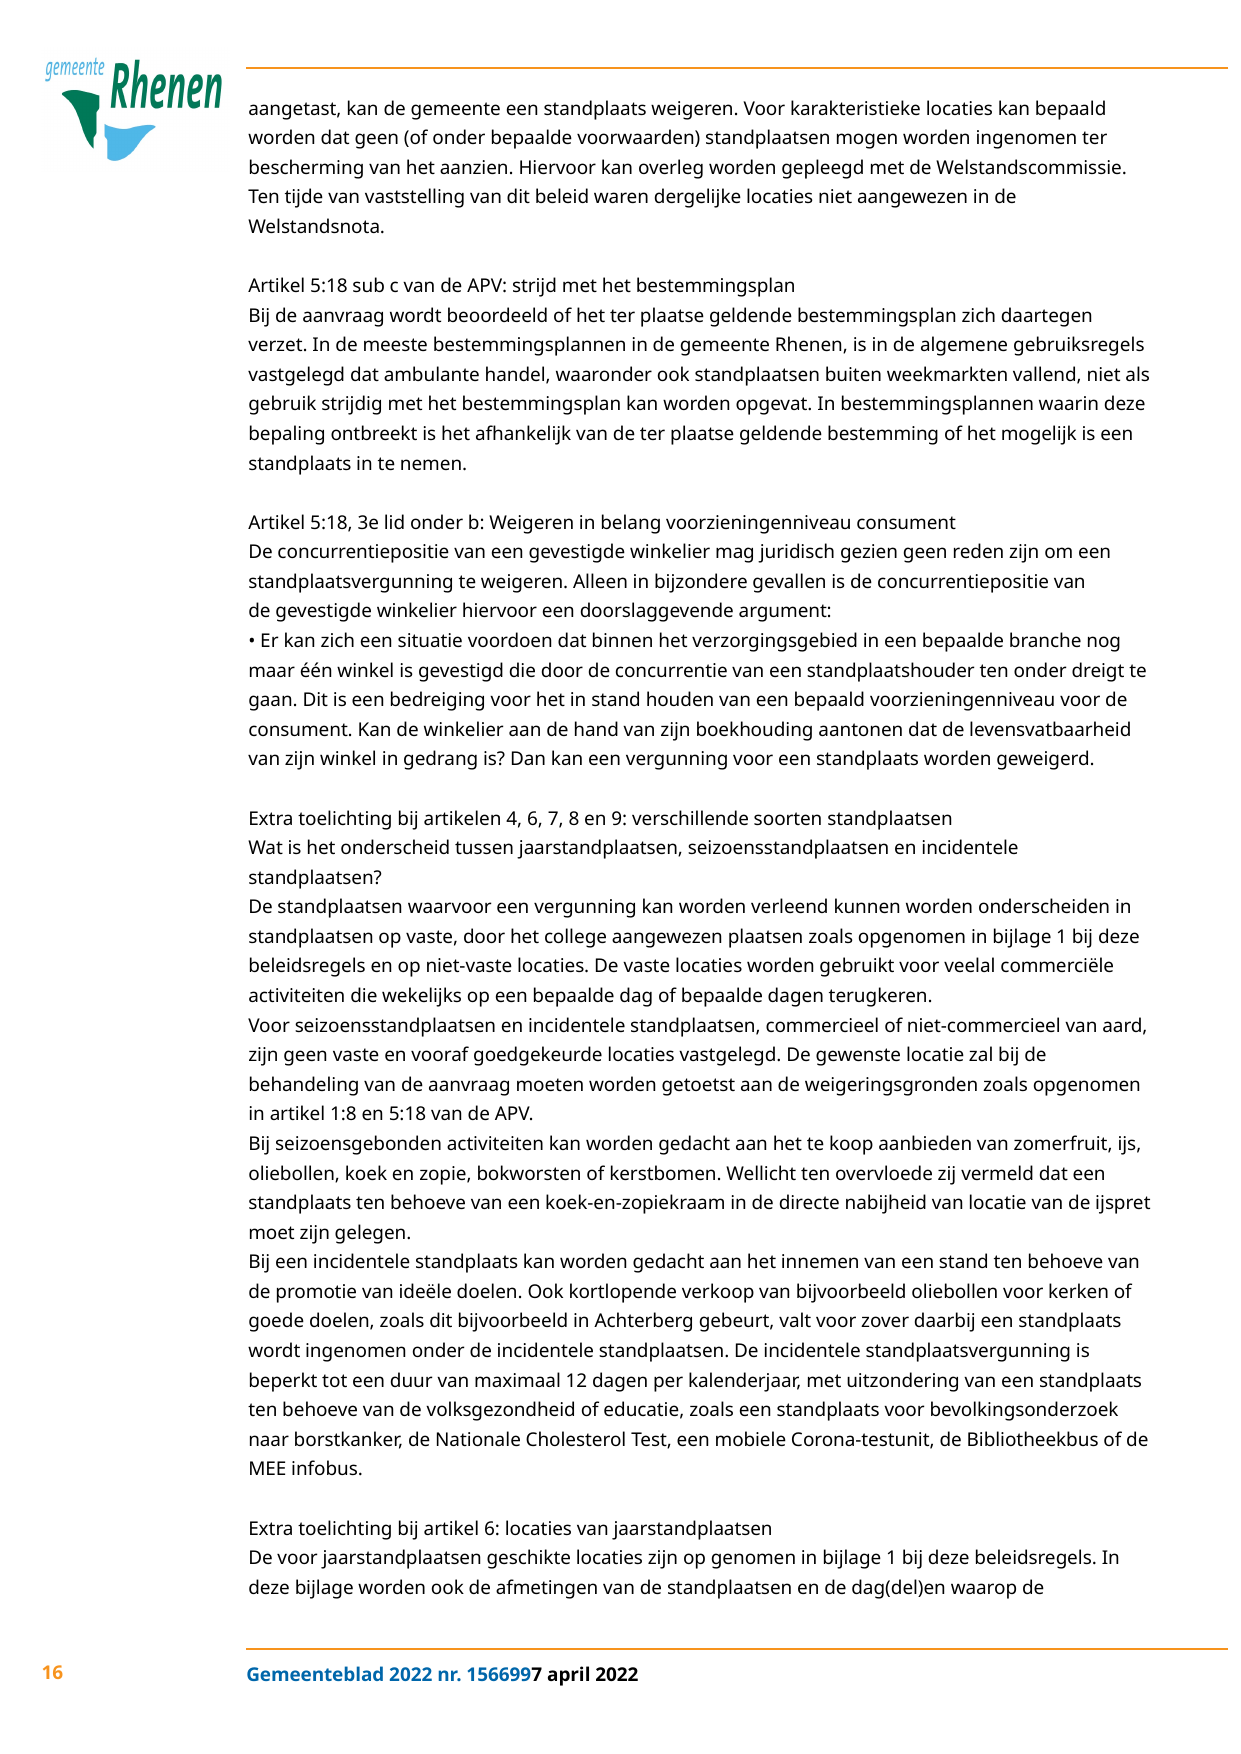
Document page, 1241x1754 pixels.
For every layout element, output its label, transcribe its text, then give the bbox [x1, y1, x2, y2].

text Artikel 5:18 sub c van de APV: strijd met het bestemmingsplan [248, 272, 1152, 298]
text Voor seizoensstandplaatsen en incidentele standplaatsen, commercieel of niet-commercieel van aard, zijn geen vaste en vooraf goedgekeurde locaties vastgelegd. De gewenste locatie zal bij de behandeling van de aanvraag moeten worden getoetst aan de weigeringsgronden zoals opgenomen in artikel 1:8 en 5:18 van de APV. [248, 1012, 1152, 1126]
text Extra toelichting bij artikel 6: locaties van jaarstandplaatsen [248, 1515, 1152, 1541]
text Bij de aanvraag wordt beoordeeld of het ter plaatse geldende bestemmingsplan zich daartegen verzet. In de meeste bestemmingsplannen in de gemeente Rhenen, is in de algemene gebruiksregels vastgelegd dat ambulante handel, waaronder ook standplaatsen buiten weekmarkten vallend, niet als gebruik strijdig met het bestemmingsplan kan worden opgevat. In bestemmingsplannen waarin deze bepaling ontbreekt is het afhankelijk van de ter plaatse geldende bestemming of het mogelijk is een standplaats in te nemen. [248, 302, 1152, 476]
text De voor jaarstandplaatsen geschikte locaties zijn op genomen in bijlage 1 bij deze beleidsregels. In deze bijlage worden ook de afmetingen van de standplaatsen en de dag(del)en waarop de [248, 1544, 1152, 1600]
text Wat is het onderscheid tussen jaarstandplaatsen, seizoensstandplaatsen en incidentele standplaatsen? [248, 834, 1152, 890]
text Bij een incidentele standplaats kan worden gedacht aan het innemen van een stand ten behoeve van de promotie van ideële doelen. Ook kortlopende verkoop van bijvoorbeeld oliebollen voor kerken of goede doelen, zoals dit bijvoorbeeld in Achterberg gebeurt, valt voor zover daarbij een standplaats wordt ingenomen onder de incidentele standplaatsen. De incidentele standplaatsvergunning is beperkt tot een duur van maximaal 12 dagen per kalenderjaar, met uitzondering van een standplaats ten behoeve van de volksgezondheid of educatie, zoals een standplaats voor bevolkingsonderzoek naar borstkanker, de Nationale Cholesterol Test, een mobiele Corona-testunit, de Bibliotheekbus of de MEE infobus. [248, 1248, 1152, 1481]
text • Er kan zich een situatie voordoen dat binnen het verzorgingsgebied in een bepaalde branche nog maar één winkel is gevestigd die door de concurrentie van een standplaatshouder ten onder dreigt te gaan. Dit is een bedreiging voor het in stand houden van een bepaald voorzieningenniveau voor de consument. Kan de winkelier aan de hand van zijn boekhouding aantonen dat de levensvatbaarheid van zijn winkel in gedrang is? Dan kan een vergunning voor een standplaats worden geweigerd. [248, 627, 1152, 771]
text standplaatsvergunning te weigeren. Alleen in bijzondere gevallen is de concurrentiepositie van [248, 568, 1152, 594]
text De standplaatsen waarvoor een vergunning kan worden verleend kunnen worden onderscheiden in standplaatsen op vaste, door het college aangewezen plaatsen zoals opgenomen in bijlage 1 bij deze beleidsregels en op niet-vaste locaties. De vaste locaties worden gebruikt voor veelal commerciële activiteiten die wekelijks op een bepaalde dag of bepaalde dagen terugkeren. [248, 893, 1152, 1008]
text Artikel 5:18, 3e lid onder b: Weigeren in belang voorzieningenniveau consument [248, 509, 1152, 535]
text Extra toelichting bij artikelen 4, 6, 7, 8 en 9: verschillende soorten standplaatsen [248, 805, 1152, 831]
text de gevestigde winkelier hiervoor een doorslaggevende argument: [248, 598, 1152, 623]
text De concurrentiepositie van een gevestigde winkelier mag juridisch gezien geen reden zijn om een [248, 538, 1152, 564]
text aangetast, kan de gemeente een standplaats weigeren. Voor karakteristieke locaties kan bepaald worden dat geen (of onder bepaalde voorwaarden) standplaatsen mogen worden ingenomen ter bescherming van het aanzien. Hiervoor kan overleg worden gepleegd met de Welstandscommissie. Ten tijde van vaststelling van dit beleid waren dergelijke locaties niet aangewezen in de Welstandsnota. [248, 95, 1152, 239]
text Bij seizoensgebonden activiteiten kan worden gedacht aan het te koop aanbieden van zomerfruit, ijs, oliebollen, koek en zopie, bokworsten of kerstbomen. Wellicht ten overvloede zij vermeld dat een standplaats ten behoeve van een koek-en-zopiekraam in de directe nabijheid van locatie van de ijspret moet zijn gelegen. [248, 1130, 1152, 1245]
picture [41, 47, 231, 172]
